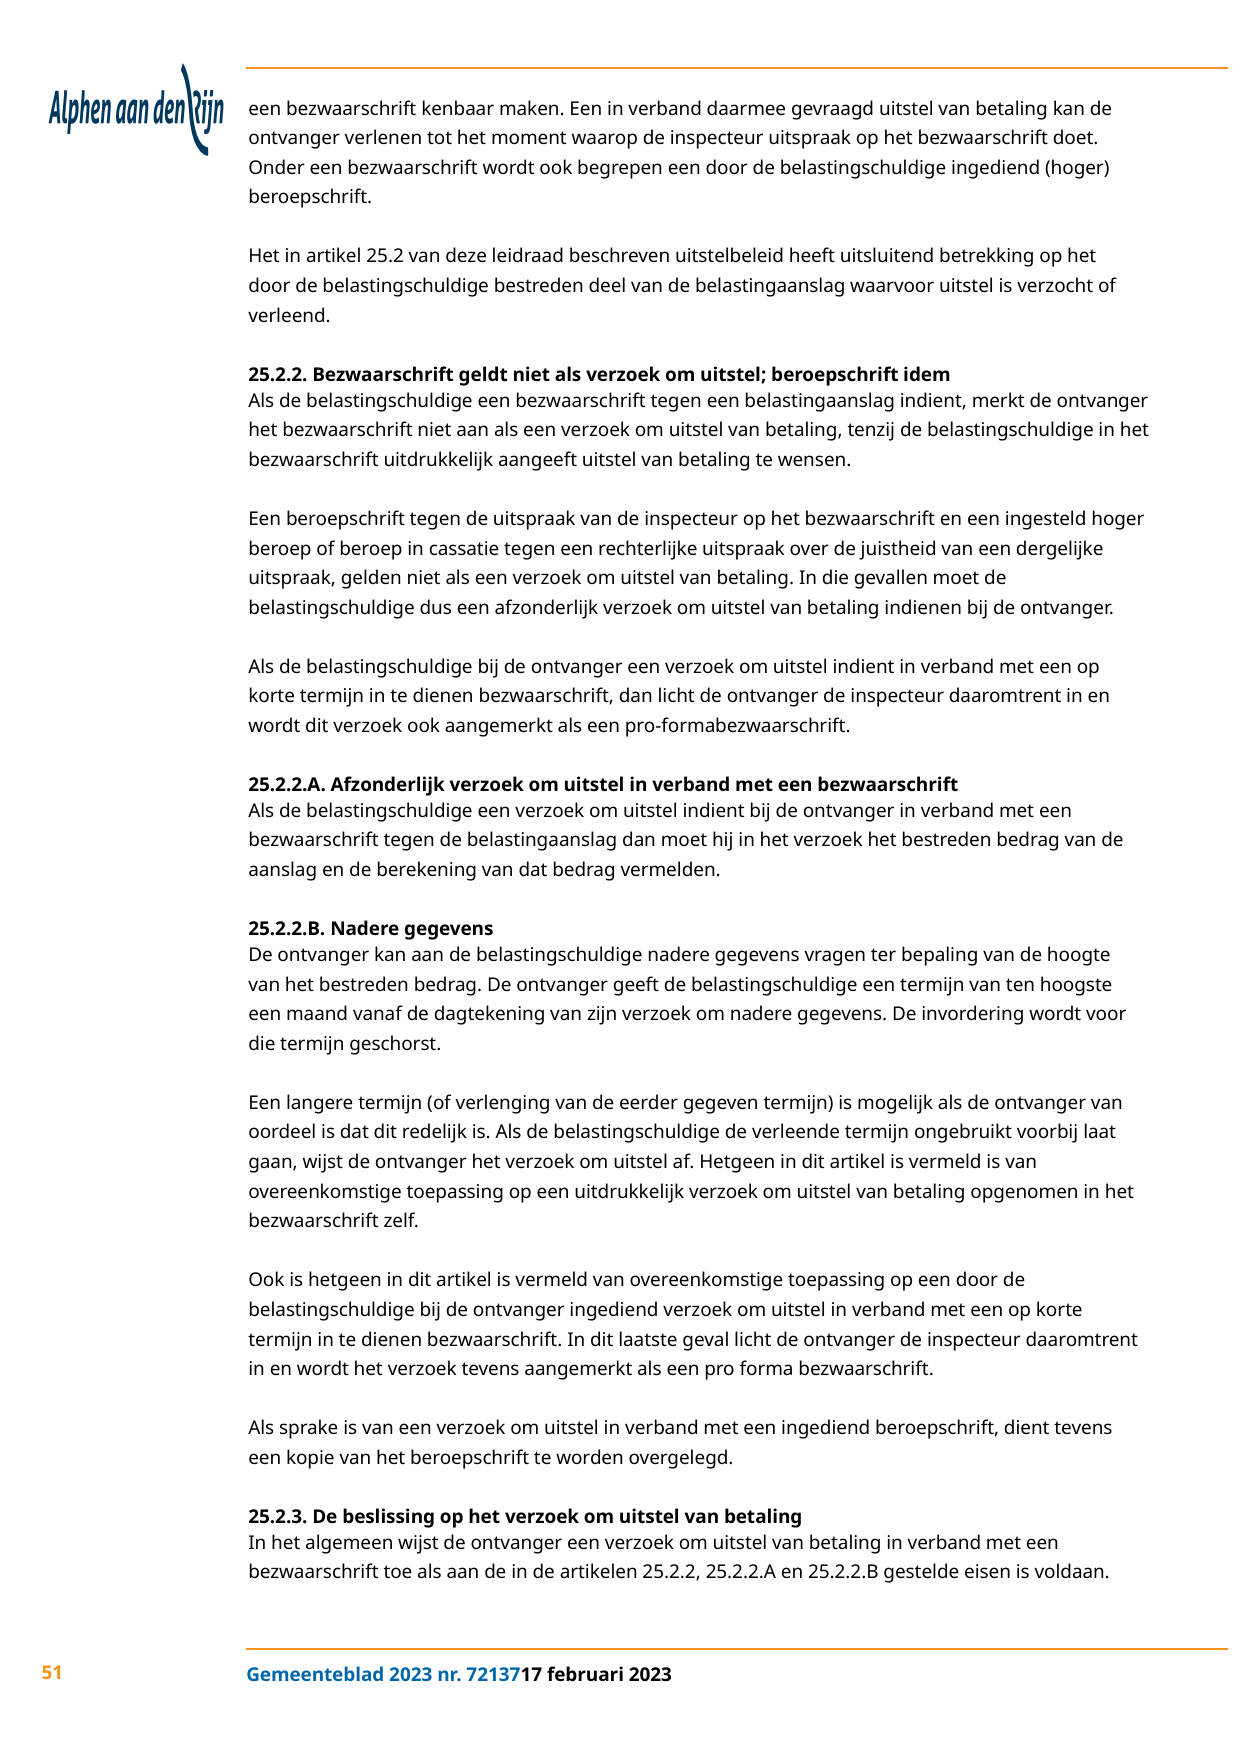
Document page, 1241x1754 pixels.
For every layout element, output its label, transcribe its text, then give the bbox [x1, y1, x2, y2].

text Het in artikel 25.2 van deze leidraad beschreven uitstelbeleid heeft uitsluitend betrekking op het [248, 243, 1152, 268]
text Als de belastingschuldige een bezwaarschrift tegen een belastingaanslag indient, merkt de ontvanger het bezwaarschrift niet aan als een verzoek om uitstel van betaling, tenzij de belastingschuldige in het bezwaarschrift uitdrukkelijk aangeeft uitstel van betaling te wensen. [248, 387, 1152, 472]
text termijn in te dienen bezwaarschrift. In dit laatste geval licht de ontvanger de inspecteur daaromtrent [248, 1326, 1152, 1351]
text bezwaarschrift toe als aan de in de artikelen 25.2.2, 25.2.2.A en 25.2.2.B gestelde eisen is voldaan. [248, 1558, 1152, 1584]
text verleend. [248, 302, 1152, 328]
text belastingschuldige bij de ontvanger ingediend verzoek om uitstel in verband met een op korte [248, 1296, 1152, 1322]
text 25.2.2. Bezwaarschrift geldt niet als verzoek om uitstel; beroepschrift idem [248, 361, 1152, 387]
text Een langere termijn (of verlenging van de eerder gegeven termijn) is mogelijk als de ontvanger van [248, 1089, 1152, 1115]
text bezwaarschrift tegen de belastingaanslag dan moet hij in het verzoek het bestreden bedrag van de [248, 827, 1152, 852]
text Als de belastingschuldige bij de ontvanger een verzoek om uitstel indient in verband met een op [248, 653, 1152, 679]
text een bezwaarschrift kenbaar maken. Een in verband daarmee gevraagd uitstel van betaling kan de [248, 95, 1152, 121]
text In het algemeen wijst de ontvanger een verzoek om uitstel van betaling in verband met een [248, 1529, 1152, 1555]
text ontvanger verlenen tot het moment waarop de inspecteur uitspraak op het bezwaarschrift doet. [248, 124, 1152, 150]
text Onder een bezwaarschrift wordt ook begrepen een door de belastingschuldige ingediend (hoger) [248, 154, 1152, 180]
picture [41, 47, 231, 172]
text Ook is hetgeen in dit artikel is vermeld van overeenkomstige toepassing op een door de [248, 1267, 1152, 1292]
text door de belastingschuldige bestreden deel van de belastingaanslag waarvoor uitstel is verzocht of [248, 272, 1152, 298]
text 25.2.3. De beslissing op het verzoek om uitstel van betaling [248, 1503, 1152, 1529]
text gaan, wijst de ontvanger het verzoek om uitstel af. Hetgeen in dit artikel is vermeld is van overeenkomstige toepassing op een uitdrukkelijk verzoek om uitstel van betaling opgenomen in het bezwaarschrift zelf. [248, 1148, 1152, 1233]
text wordt dit verzoek ook aangemerkt als een pro-formabezwaarschrift. [248, 712, 1152, 738]
text een maand vanaf de dagtekening van zijn verzoek om nadere gegevens. De invordering wordt voor [248, 1000, 1152, 1026]
text een kopie van het beroepschrift te worden overgelegd. [248, 1444, 1152, 1470]
text in en wordt het verzoek tevens aangemerkt als een pro forma bezwaarschrift. [248, 1355, 1152, 1381]
text korte termijn in te dienen bezwaarschrift, dan licht de ontvanger de inspecteur daaromtrent in en [248, 683, 1152, 708]
text belastingschuldige dus een afzonderlijk verzoek om uitstel van betaling indienen bij de ontvanger. [248, 594, 1152, 619]
text beroepschrift. [248, 183, 1152, 209]
text die termijn geschorst. [248, 1030, 1152, 1056]
text van het bestreden bedrag. De ontvanger geeft de belastingschuldige een termijn van ten hoogste [248, 971, 1152, 996]
text 25.2.2.B. Nadere gegevens [248, 915, 1152, 941]
text Een beroepschrift tegen de uitspraak van de inspecteur op het bezwaarschrift en een ingesteld hoger beroep of beroep in cassatie tegen een rechterlijke uitspraak over de juistheid van een dergelijke uitspraak, gelden niet als een verzoek om uitstel van betaling. In die gevallen moet de [248, 505, 1152, 590]
text oordeel is dat dit redelijk is. Als de belastingschuldige de verleende termijn ongebruikt voorbij laat [248, 1119, 1152, 1144]
text Als sprake is van een verzoek om uitstel in verband met een ingediend beroepschrift, dient tevens [248, 1414, 1152, 1440]
text 25.2.2.A. Afzonderlijk verzoek om uitstel in verband met een bezwaarschrift [248, 771, 1152, 797]
text aanslag en de berekening van dat bedrag vermelden. [248, 856, 1152, 882]
text De ontvanger kan aan de belastingschuldige nadere gegevens vragen ter bepaling van de hoogte [248, 941, 1152, 967]
text Als de belastingschuldige een verzoek om uitstel indient bij de ontvanger in verband met een [248, 797, 1152, 823]
